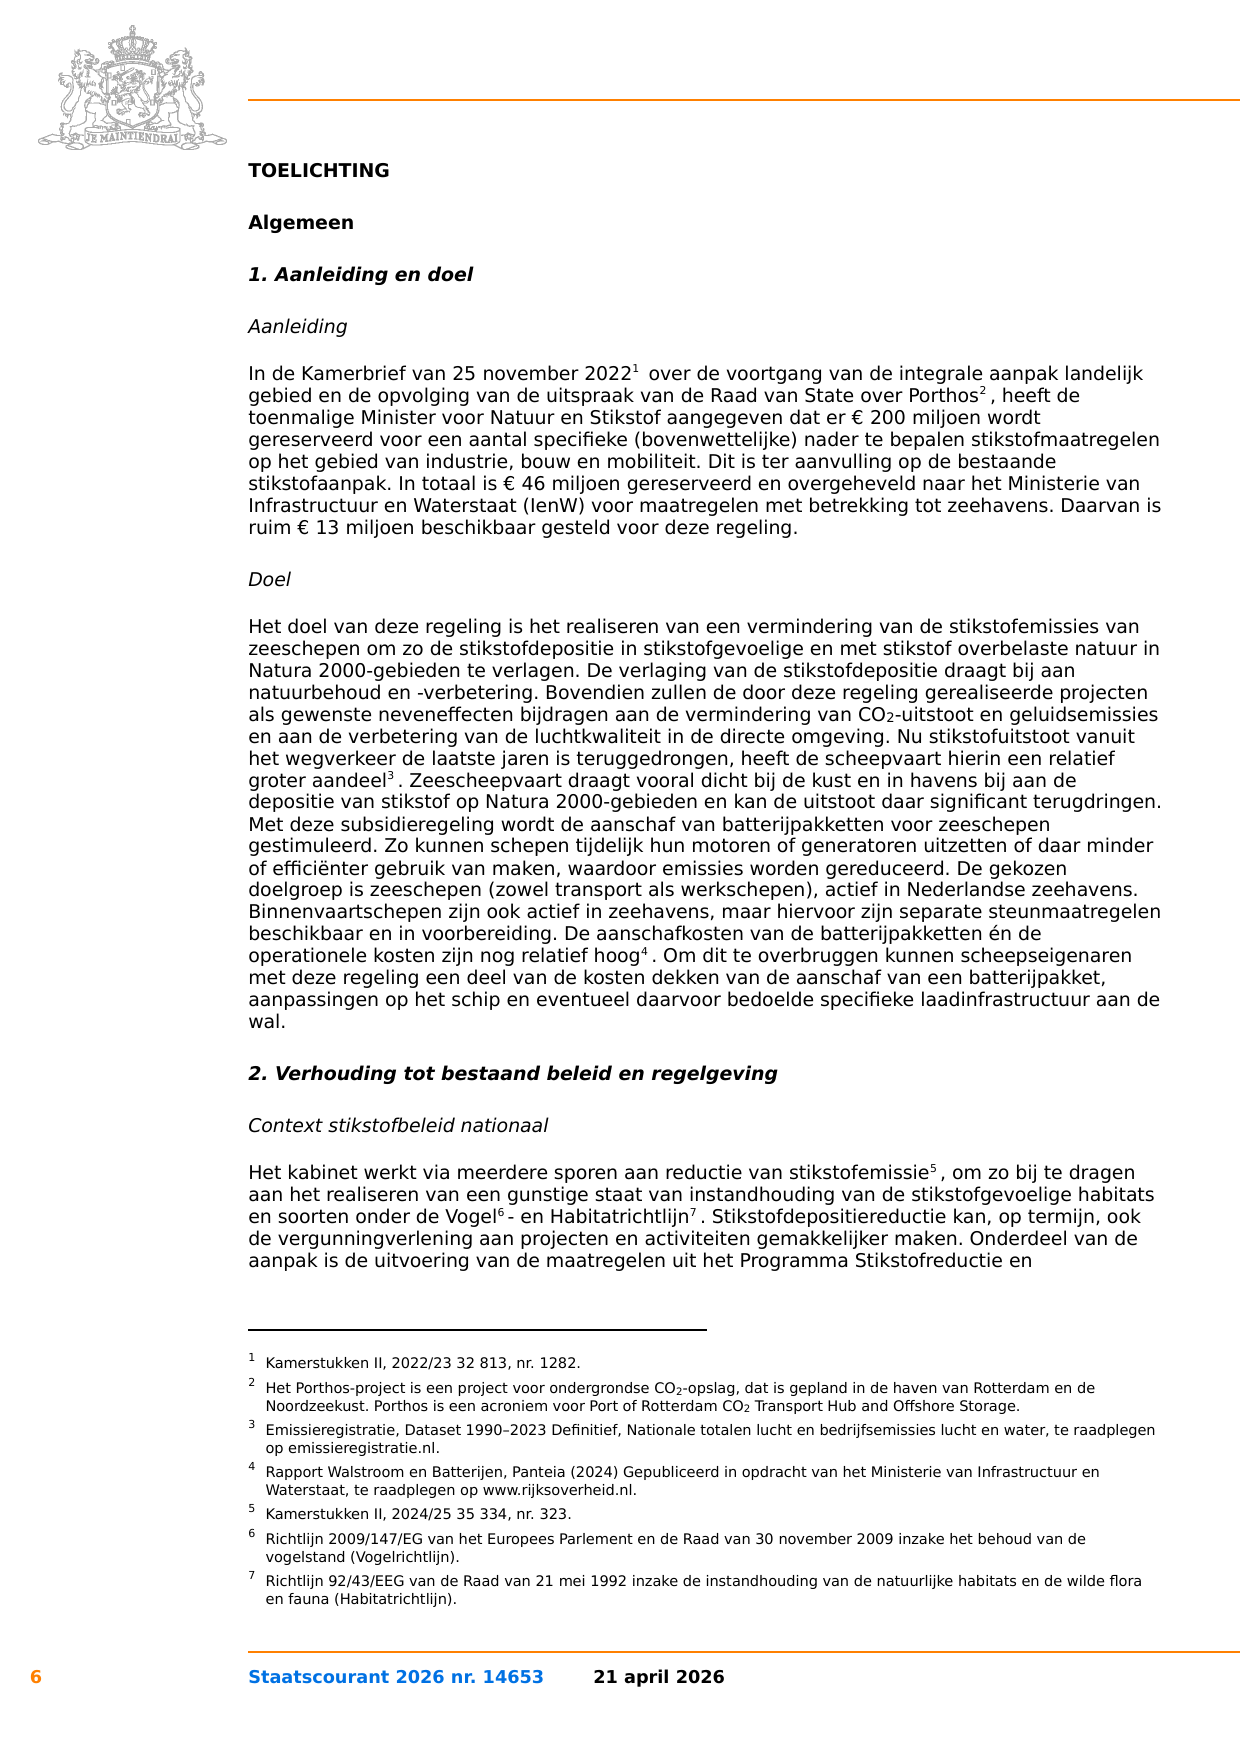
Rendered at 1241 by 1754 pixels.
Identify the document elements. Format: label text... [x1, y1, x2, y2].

subtitle Aanleiding [248, 316, 1163, 338]
text Met deze subsidieregeling wordt de aanschaf van batterijpakketten voor zeeschepen gestimuleerd. Zo kunnen schepen tijdelijk hun motoren of generatoren uitzetten of daar minder of efficiënter gebruik van maken, waardoor emissies worden gereduceerd. De gekozen doelgroep is zeeschepen (zowel transport als werkschepen), actief in Nederlandse zeehavens. Binnenvaartschepen zijn ook actief in zeehavens, maar hiervoor zijn separate steunmaatregelen beschikbaar en in voorbereiding. De aanschafkosten van de batterijpakketten én de operationele kosten zijn nog relatief hoog. Om dit te overbruggen kunnen scheepseigenaren met deze regeling een deel van de kosten dekken van de aanschaf van een batterijpakket, aanpassingen op het schip en eventueel daarvoor bedoelde specifieke laadinfrastructuur aan de wal. [248, 813, 1163, 1033]
text Richtlijn 92/43/EEG van de Raad van 21 mei 1992 inzake de instandhouding van de natuurlijke habitats en de wilde flora en fauna (Habitatrichtlijn). [248, 1569, 1163, 1608]
subtitle Algemeen [248, 212, 1163, 234]
subtitle TOELICHTING [248, 160, 1163, 182]
subtitle 2. Verhouding tot bestaand beleid en regelgeving [248, 1063, 1163, 1085]
text In de Kamerbrief van 25 november 2022 over de voortgang van de integrale aanpak landelijk gebied en de opvolging van de uitspraak van de Raad van State over Porthos, heeft de toenmalige Minister voor Natuur en Stikstof aangegeven dat er € 200 miljoen wordt gereserveerd voor een aantal specifieke (bovenwettelijke) nader te bepalen stikstofmaatregelen op het gebied van industrie, bouw en mobiliteit. Dit is ter aanvulling op de bestaande stikstofaanpak. In totaal is € 46 miljoen gereserveerd en overgeheveld naar het Ministerie van Infrastructuur en Waterstaat (IenW) voor maatregelen met betrekking tot zeehavens. Daarvan is ruim € 13 miljoen beschikbaar gesteld voor deze regeling. [248, 363, 1163, 539]
text Emissieregistratie, Dataset 1990–2023 Definitief, Nationale totalen lucht en bedrijfsemissies lucht en water, te raadplegen op emissieregistratie.nl. [248, 1418, 1163, 1457]
subtitle Context stikstofbeleid nationaal [248, 1115, 1163, 1137]
text Richtlijn 2009/147/EG van het Europees Parlement en de Raad van 30 november 2009 inzake het behoud van de vogelstand (Vogelrichtlijn). [248, 1527, 1163, 1566]
text Rapport Walstroom en Batterijen, Panteia (2024) Gepubliceerd in opdracht van het Ministerie van Infrastructuur en Waterstaat, te raadplegen op www.rijksoverheid.nl. [248, 1460, 1163, 1499]
text Het kabinet werkt via meerdere sporen aan reductie van stikstofemissie, om zo bij te dragen aan het realiseren van een gunstige staat van instandhouding van de stikstofgevoelige habitats en soorten onder de Vogel- en Habitatrichtlijn. Stikstofdepositiereductie kan, op termijn, ook de vergunningverlening aan projecten en activiteiten gemakkelijker maken. Onderdeel van de aanpak is de uitvoering van de maatregelen uit het Programma Stikstofreductie en [248, 1162, 1163, 1272]
subtitle Doel [248, 569, 1163, 591]
text Kamerstukken II, 2022/23 32 813, nr. 1282. [248, 1351, 1163, 1373]
text Kamerstukken II, 2024/25 35 334, nr. 323. [248, 1502, 1163, 1524]
text Het doel van deze regeling is het realiseren van een vermindering van de stikstofemissies van zeeschepen om zo de stikstofdepositie in stikstofgevoelige en met stikstof overbelaste natuur in Natura 2000-gebieden te verlagen. De verlaging van de stikstofdepositie draagt bij aan natuurbehoud en -verbetering. Bovendien zullen de door deze regeling gerealiseerde projecten als gewenste neveneffecten bijdragen aan de vermindering van CO2-uitstoot en geluidsemissies en aan de verbetering van de luchtkwaliteit in de directe omgeving. Nu stikstofuitstoot vanuit het wegverkeer de laatste jaren is teruggedrongen, heeft de scheepvaart hierin een relatief groter aandeel. Zeescheepvaart draagt vooral dicht bij de kust en in havens bij aan de depositie van stikstof op Natura 2000-gebieden en kan de uitstoot daar significant terugdringen. [248, 616, 1163, 813]
subtitle 1. Aanleiding en doel [248, 264, 1163, 286]
picture [38, 25, 227, 150]
text Het Porthos-project is een project voor ondergrondse CO2-opslag, dat is gepland in de haven van Rotterdam en de Noordzeekust. Porthos is een acroniem voor Port of Rotterdam CO2 Transport Hub and Offshore Storage. [248, 1376, 1163, 1415]
